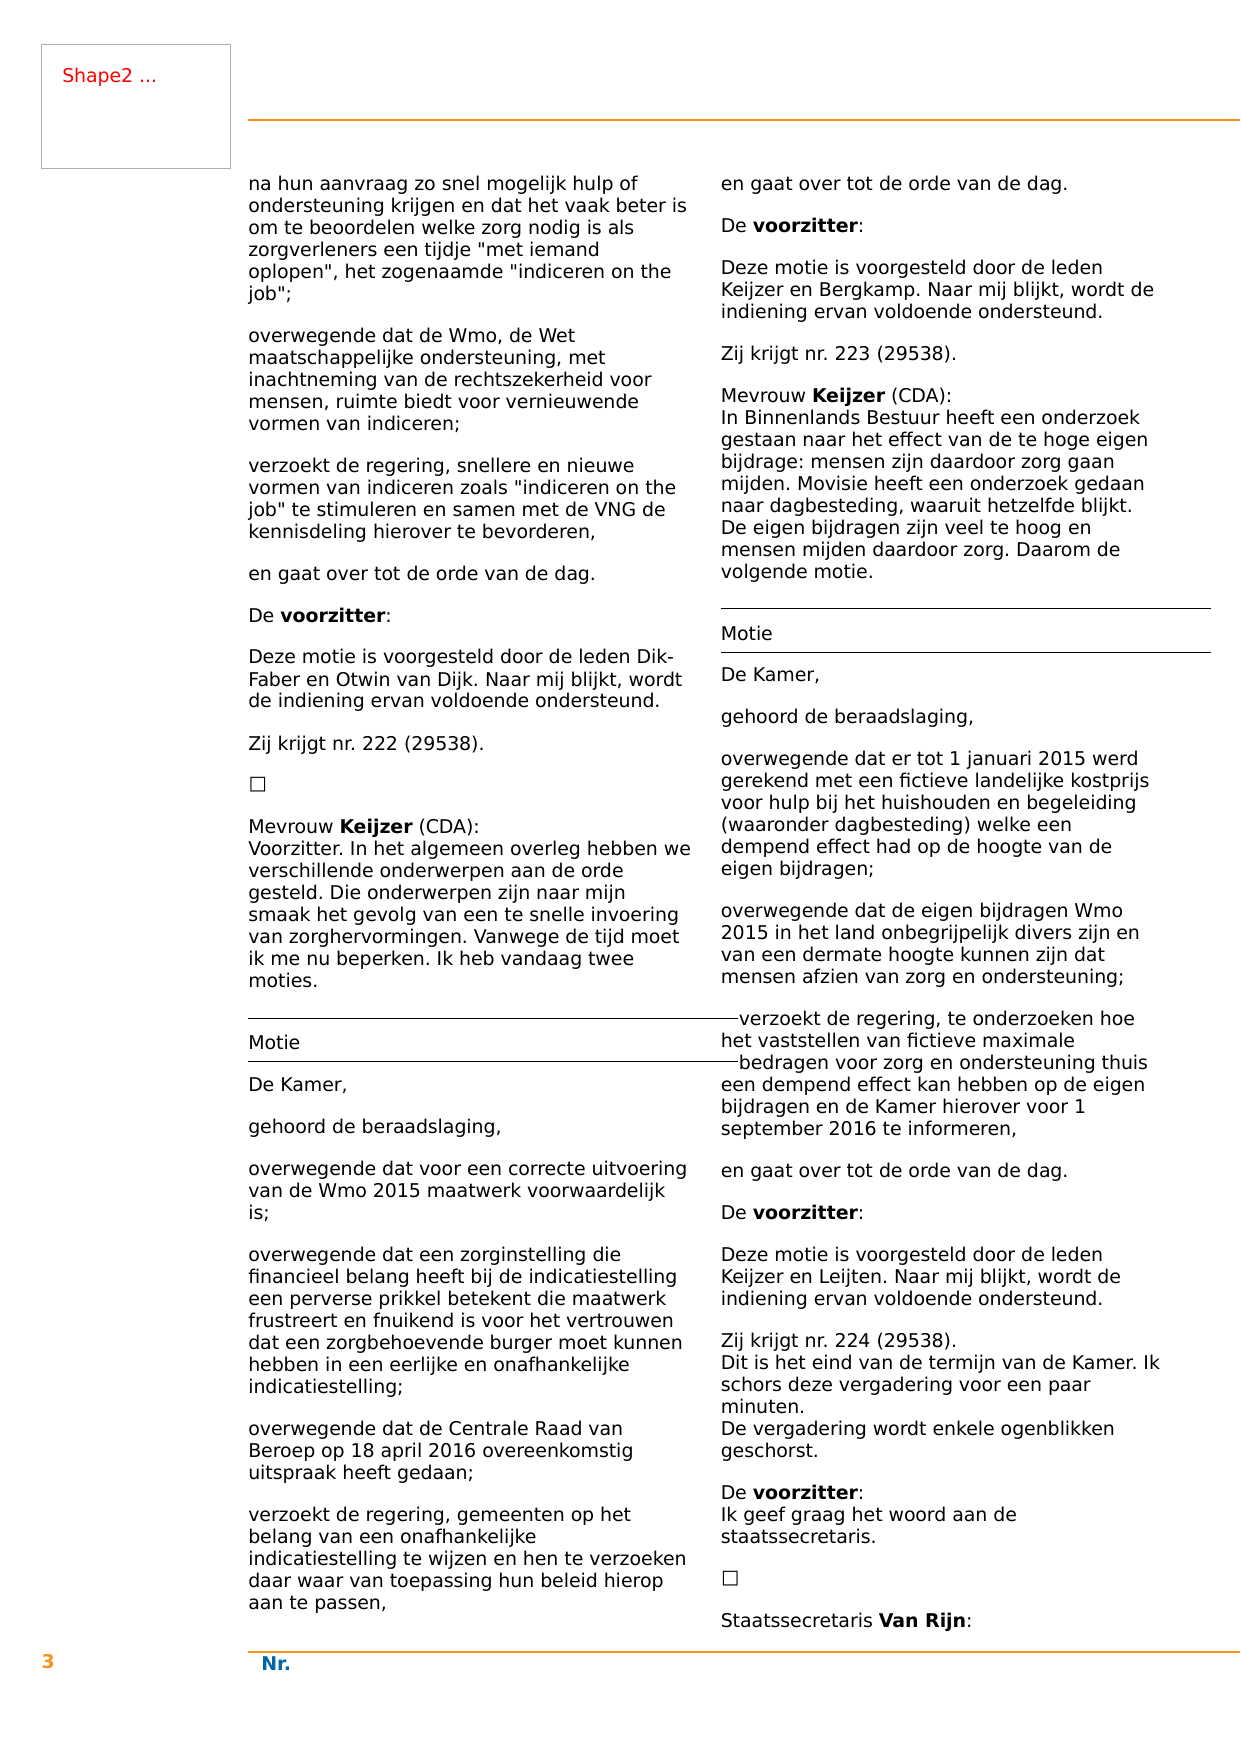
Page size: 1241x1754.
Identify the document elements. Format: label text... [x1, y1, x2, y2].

text na hun aanvraag zo snel mogelijk hulp of ondersteuning krijgen en dat het vaak beter is om te beoordelen welke zorg nodig is als zorgverleners een tijdje "met iemand oplopen", het zogenaamde "indiceren on the job"; [248, 173, 691, 305]
text De Kamer, [248, 1074, 691, 1096]
text In Binnenlands Bestuur heeft een onderzoek gestaan naar het effect van de te hoge eigen bijdrage: mensen zijn daardoor zorg gaan mijden. Movisie heeft een onderzoek gedaan naar dagbesteding, waaruit hetzelfde blijkt. De eigen bijdragen zijn veel te hoog en mensen mijden daardoor zorg. Daarom de volgende motie. [721, 407, 1163, 582]
text ⬜ [248, 774, 691, 796]
text Deze motie is voorgesteld door de leden Keijzer en Bergkamp. Naar mij blijkt, wordt de indiening ervan voldoende ondersteund. [721, 257, 1163, 323]
text en gaat over tot de orde van de dag. [248, 562, 691, 584]
text en gaat over tot de orde van de dag. [721, 173, 1163, 195]
text overwegende dat een zorginstelling die financieel belang heeft bij de indicatiestelling een perverse prikkel betekent die maatwerk frustreert en fnuikend is voor het vertrouwen dat een zorgbehoevende burger moet kunnen hebben in een eerlijke en onafhankelijke indicatiestelling; [248, 1244, 691, 1398]
text De voorzitter: [721, 1482, 1163, 1504]
text ⬜ [721, 1568, 1163, 1590]
text gehoord de beraadslaging, [721, 706, 1163, 728]
text verzoekt de regering, te onderzoeken hoe het vaststellen van fictieve maximale bedragen voor zorg en ondersteuning thuis een dempend effect kan hebben op de eigen bijdragen en de Kamer hierover voor 1 september 2016 te informeren, [721, 1008, 1163, 1140]
text Mevrouw Keijzer (CDA): [248, 816, 691, 838]
text Motie [248, 1032, 691, 1054]
text De voorzitter: [721, 215, 1163, 237]
text overwegende dat de Wmo, de Wet maatschappelijke ondersteuning, met inachtneming van de rechtszekerheid voor mensen, ruimte biedt voor vernieuwende vormen van indiceren; [248, 325, 691, 434]
text Mevrouw Keijzer (CDA): [721, 385, 1163, 407]
text Motie [721, 622, 1163, 644]
text Zij krijgt nr. 223 (29538). [721, 343, 1163, 365]
text De vergadering wordt enkele ogenblikken geschorst. [721, 1418, 1163, 1462]
text De voorzitter: [248, 604, 691, 626]
text overwegende dat de eigen bijdragen Wmo 2015 in het land onbegrijpelijk divers zijn en van een dermate hoogte kunnen zijn dat mensen afzien van zorg en ondersteuning; [721, 900, 1163, 988]
text Ik geef graag het woord aan de staatssecretaris. [721, 1504, 1163, 1548]
text verzoekt de regering, snellere en nieuwe vormen van indiceren zoals "indiceren on the job" te stimuleren en samen met de VNG de kennisdeling hierover te bevorderen, [248, 454, 691, 542]
text Staatssecretaris Van Rijn: [721, 1610, 1163, 1632]
text en gaat over tot de orde van de dag. [721, 1160, 1163, 1182]
text Zij krijgt nr. 224 (29538). [721, 1330, 1163, 1352]
text De Kamer, [721, 664, 1163, 686]
text gehoord de beraadslaging, [248, 1116, 691, 1138]
text overwegende dat de Centrale Raad van Beroep op 18 april 2016 overeenkomstig uitspraak heeft gedaan; [248, 1418, 691, 1484]
text De voorzitter: [721, 1202, 1163, 1224]
text Voorzitter. In het algemeen overleg hebben we verschillende onderwerpen aan de orde gesteld. Die onderwerpen zijn naar mijn smaak het gevolg van een te snelle invoering van zorghervormingen. Vanwege de tijd moet ik me nu beperken. Ik heb vandaag twee moties. [248, 838, 691, 992]
text Deze motie is voorgesteld door de leden Keijzer en Leijten. Naar mij blijkt, wordt de indiening ervan voldoende ondersteund. [721, 1244, 1163, 1310]
text verzoekt de regering, gemeenten op het belang van een onafhankelijke indicatiestelling te wijzen en hen te verzoeken daar waar van toepassing hun beleid hierop aan te passen, [248, 1504, 691, 1614]
text Deze motie is voorgesteld door de leden Dik-Faber en Otwin van Dijk. Naar mij blijkt, wordt de indiening ervan voldoende ondersteund. [248, 646, 691, 712]
text Zij krijgt nr. 222 (29538). [248, 732, 691, 754]
text Dit is het eind van de termijn van de Kamer. Ik schors deze vergadering voor een paar minuten. [721, 1352, 1163, 1418]
text overwegende dat voor een correcte uitvoering van de Wmo 2015 maatwerk voorwaardelijk is; [248, 1158, 691, 1224]
text overwegende dat er tot 1 januari 2015 werd gerekend met een fictieve landelijke kostprijs voor hulp bij het huishouden en begeleiding (waaronder dagbesteding) welke een dempend effect had op de hoogte van de eigen bijdragen; [721, 748, 1163, 880]
